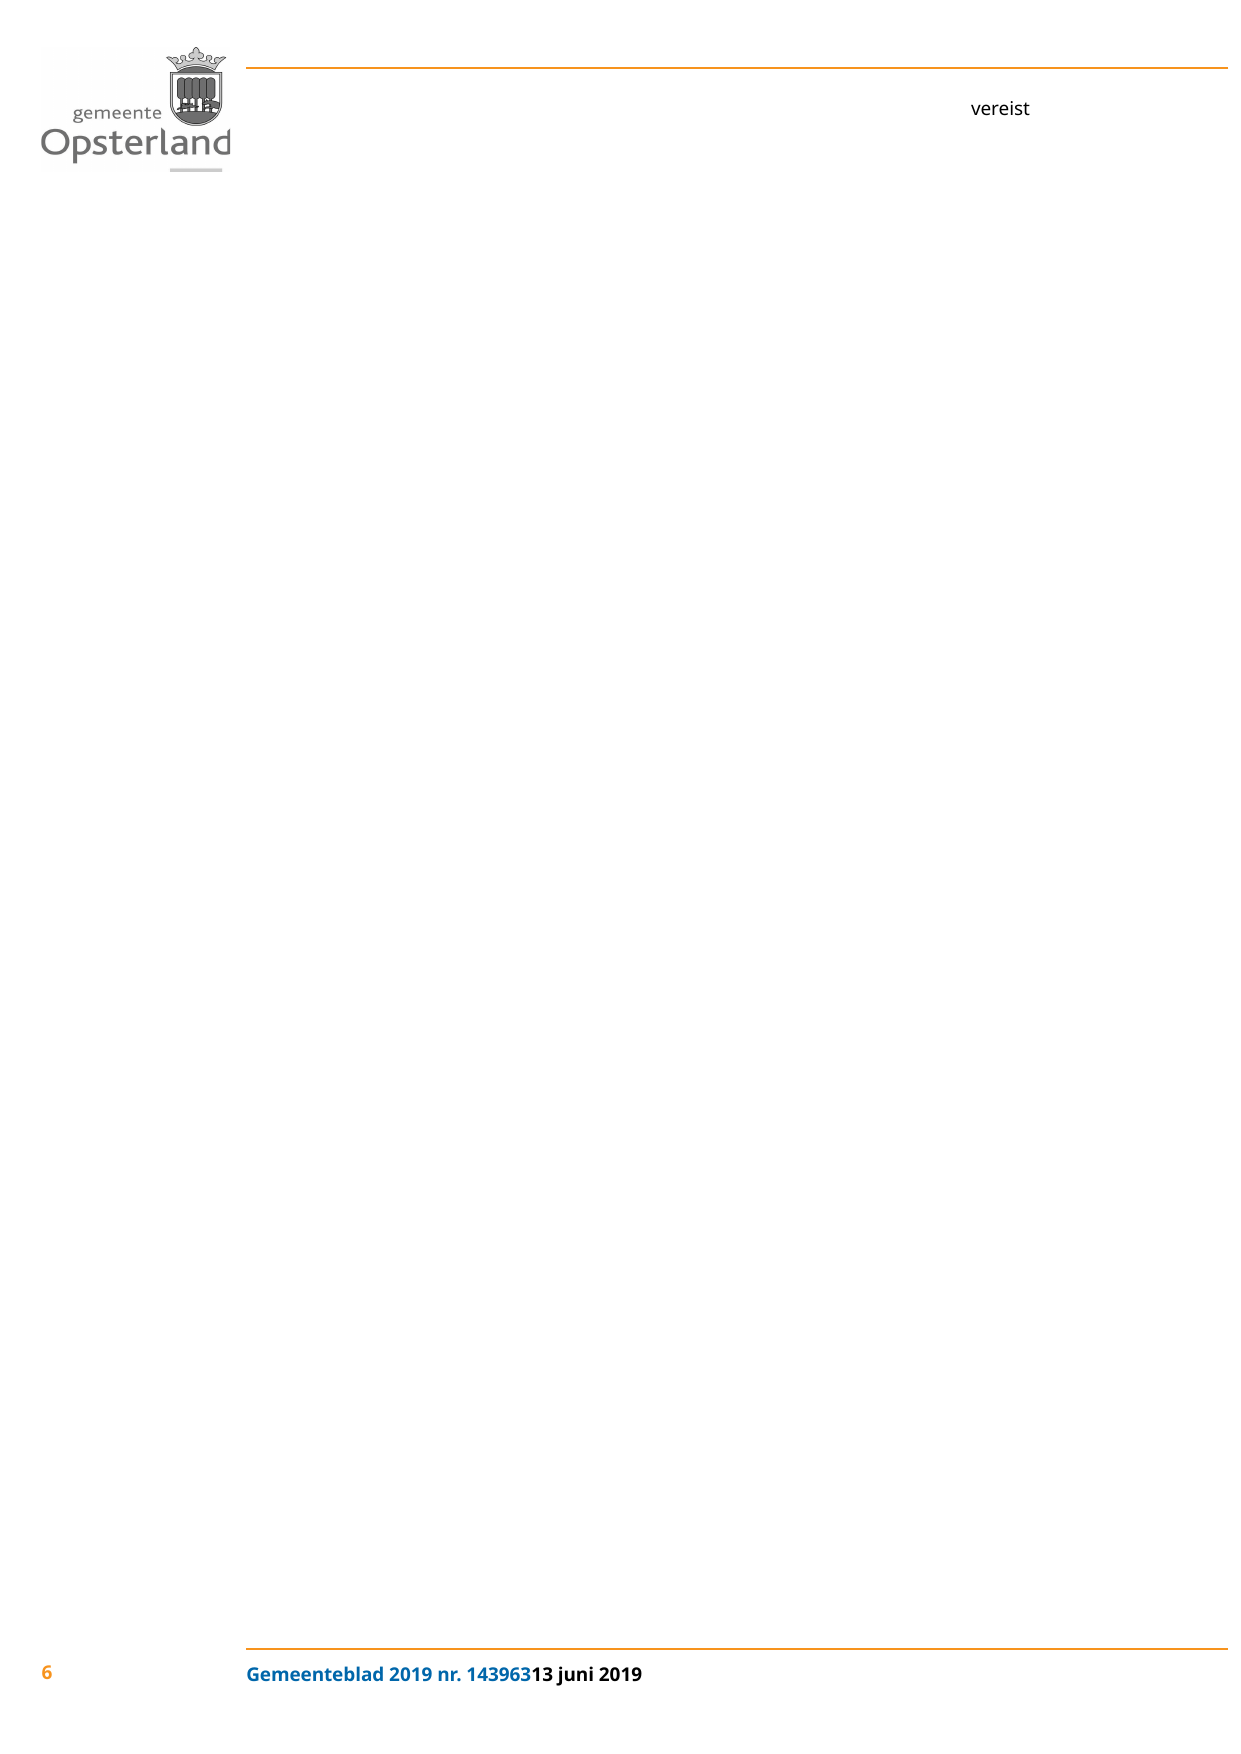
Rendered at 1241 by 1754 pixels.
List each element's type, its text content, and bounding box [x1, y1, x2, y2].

picture [41, 47, 231, 172]
table_cell [609, 95, 790, 121]
table_cell [790, 95, 971, 121]
table_cell [248, 95, 429, 121]
table_cell vereist [971, 95, 1152, 121]
table_cell [429, 95, 609, 121]
